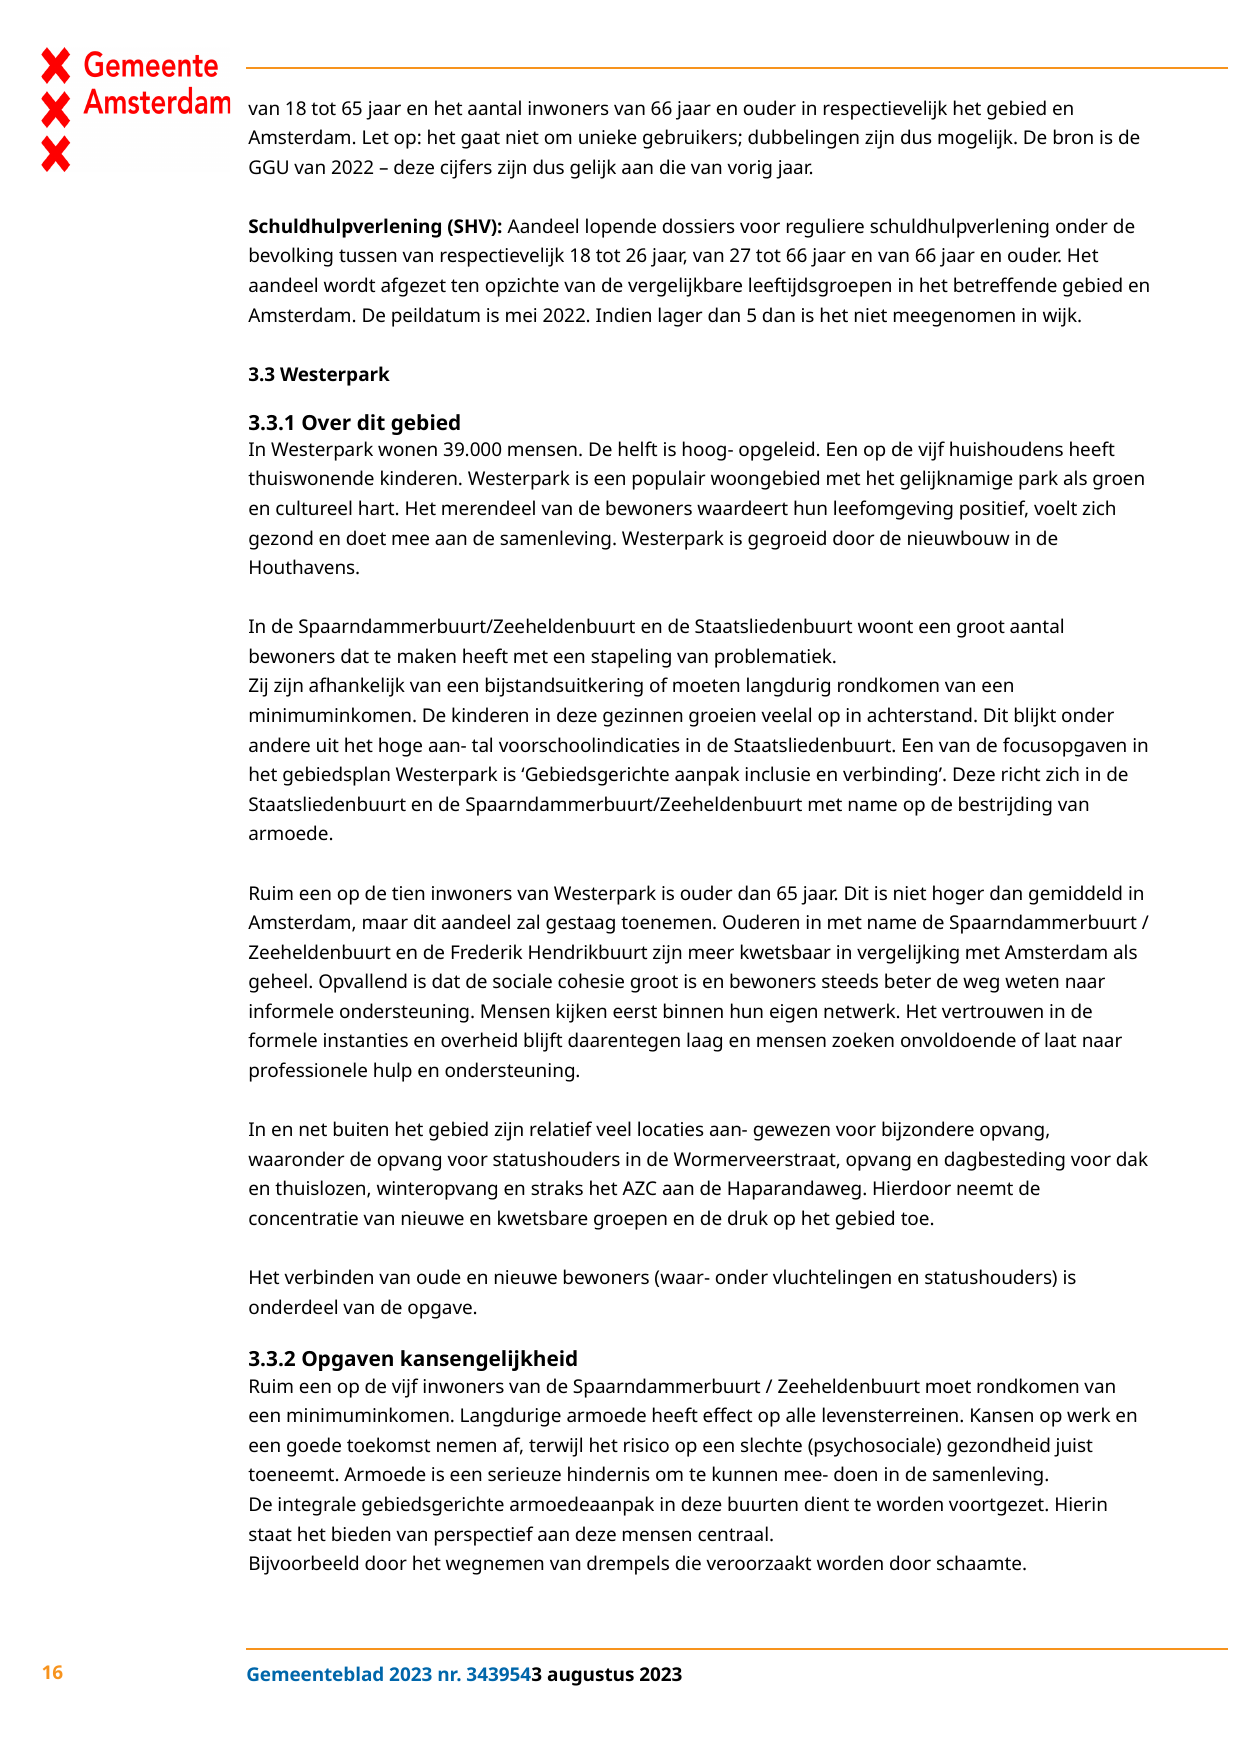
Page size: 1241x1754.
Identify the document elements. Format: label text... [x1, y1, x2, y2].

text Het verbinden van oude en nieuwe bewoners (waar- onder vluchtelingen en statushouders) is onderdeel van de opgave. [248, 1264, 1152, 1320]
text In de Spaarndammerbuurt/Zeeheldenbuurt en de Staatsliedenbuurt woont een groot aantal bewoners dat te maken heeft met een stapeling van problematiek. [248, 613, 1152, 669]
text Bijvoorbeeld door het wegnemen van drempels die veroorzaakt worden door schaamte. [248, 1550, 1152, 1576]
text In Westerpark wonen 39.000 mensen. De helft is hoog- opgeleid. Een op de vijf huishoudens heeft thuiswonende kinderen. Westerpark is een populair woongebied met het gelijknamige park als groen en cultureel hart. Het merendeel van de bewoners waardeert hun leefomgeving positief, voelt zich gezond en doet mee aan de samenleving. Westerpark is gegroeid door de nieuwbouw in de Houthavens. [248, 436, 1152, 580]
text Schuldhulpverlening (SHV): Aandeel lopende dossiers voor reguliere schuldhulpverlening onder de bevolking tussen van respectievelijk 18 tot 26 jaar, van 27 tot 66 jaar en van 66 jaar en ouder. Het aandeel wordt afgezet ten opzichte van de vergelijkbare leeftijdsgroepen in het betreffende gebied en Amsterdam. De peildatum is mei 2022. Indien lager dan 5 dan is het niet meegenomen in wijk. [248, 213, 1152, 328]
text Ruim een op de vijf inwoners van de Spaarndammerbuurt / Zeeheldenbuurt moet rondkomen van een minimuminkomen. Langdurige armoede heeft effect op alle levensterreinen. Kansen op werk en een goede toekomst nemen af, terwijl het risico op een slechte (psychosociale) gezondheid juist toeneemt. Armoede is een serieuze hindernis om te kunnen mee- doen in de samenleving. [248, 1373, 1152, 1487]
text 3.3.2 Opgaven kansengelijkheid [248, 1344, 1152, 1373]
text Zij zijn afhankelijk van een bijstandsuitkering of moeten langdurig rondkomen van een minimuminkomen. De kinderen in deze gezinnen groeien veelal op in achterstand. Dit blijkt onder andere uit het hoge aan- tal voorschoolindicaties in de Staatsliedenbuurt. Een van de focusopgaven in het gebiedsplan Westerpark is ‘Gebiedsgerichte aanpak inclusie en verbinding’. Deze richt zich in de Staatsliedenbuurt en de Spaarndammerbuurt/Zeeheldenbuurt met name op de bestrijding van armoede. [248, 673, 1152, 846]
text Ruim een op de tien inwoners van Westerpark is ouder dan 65 jaar. Dit is niet hoger dan gemiddeld in Amsterdam, maar dit aandeel zal gestaag toenemen. Ouderen in met name de Spaarndammerbuurt / Zeeheldenbuurt en de Frederik Hendrikbuurt zijn meer kwetsbaar in vergelijking met Amsterdam als geheel. Opvallend is dat de sociale cohesie groot is en bewoners steeds beter de weg weten naar informele ondersteuning. Mensen kijken eerst binnen hun eigen netwerk. Het vertrouwen in de formele instanties en overheid blijft daarentegen laag en mensen zoeken onvoldoende of laat naar professionele hulp en ondersteuning. [248, 880, 1152, 1083]
text van 18 tot 65 jaar en het aantal inwoners van 66 jaar en ouder in respectievelijk het gebied en Amsterdam. Let op: het gaat niet om unieke gebruikers; dubbelingen zijn dus mogelijk. De bron is de GGU van 2022 – deze cijfers zijn dus gelijk aan die van vorig jaar. [248, 95, 1152, 180]
text 3.3 Westerpark [248, 361, 1152, 387]
text In en net buiten het gebied zijn relatief veel locaties aan- gewezen voor bijzondere opvang, waaronder de opvang voor statushouders in de Wormerveerstraat, opvang en dagbesteding voor dak en thuislozen, winteropvang en straks het AZC aan de Haparandaweg. Hierdoor neemt de concentratie van nieuwe en kwetsbare groepen en de druk op het gebied toe. [248, 1116, 1152, 1231]
picture [41, 47, 231, 172]
text 3.3.1 Over dit gebied [248, 408, 1152, 436]
text De integrale gebiedsgerichte armoedeaanpak in deze buurten dient te worden voortgezet. Hierin staat het bieden van perspectief aan deze mensen centraal. [248, 1491, 1152, 1546]
